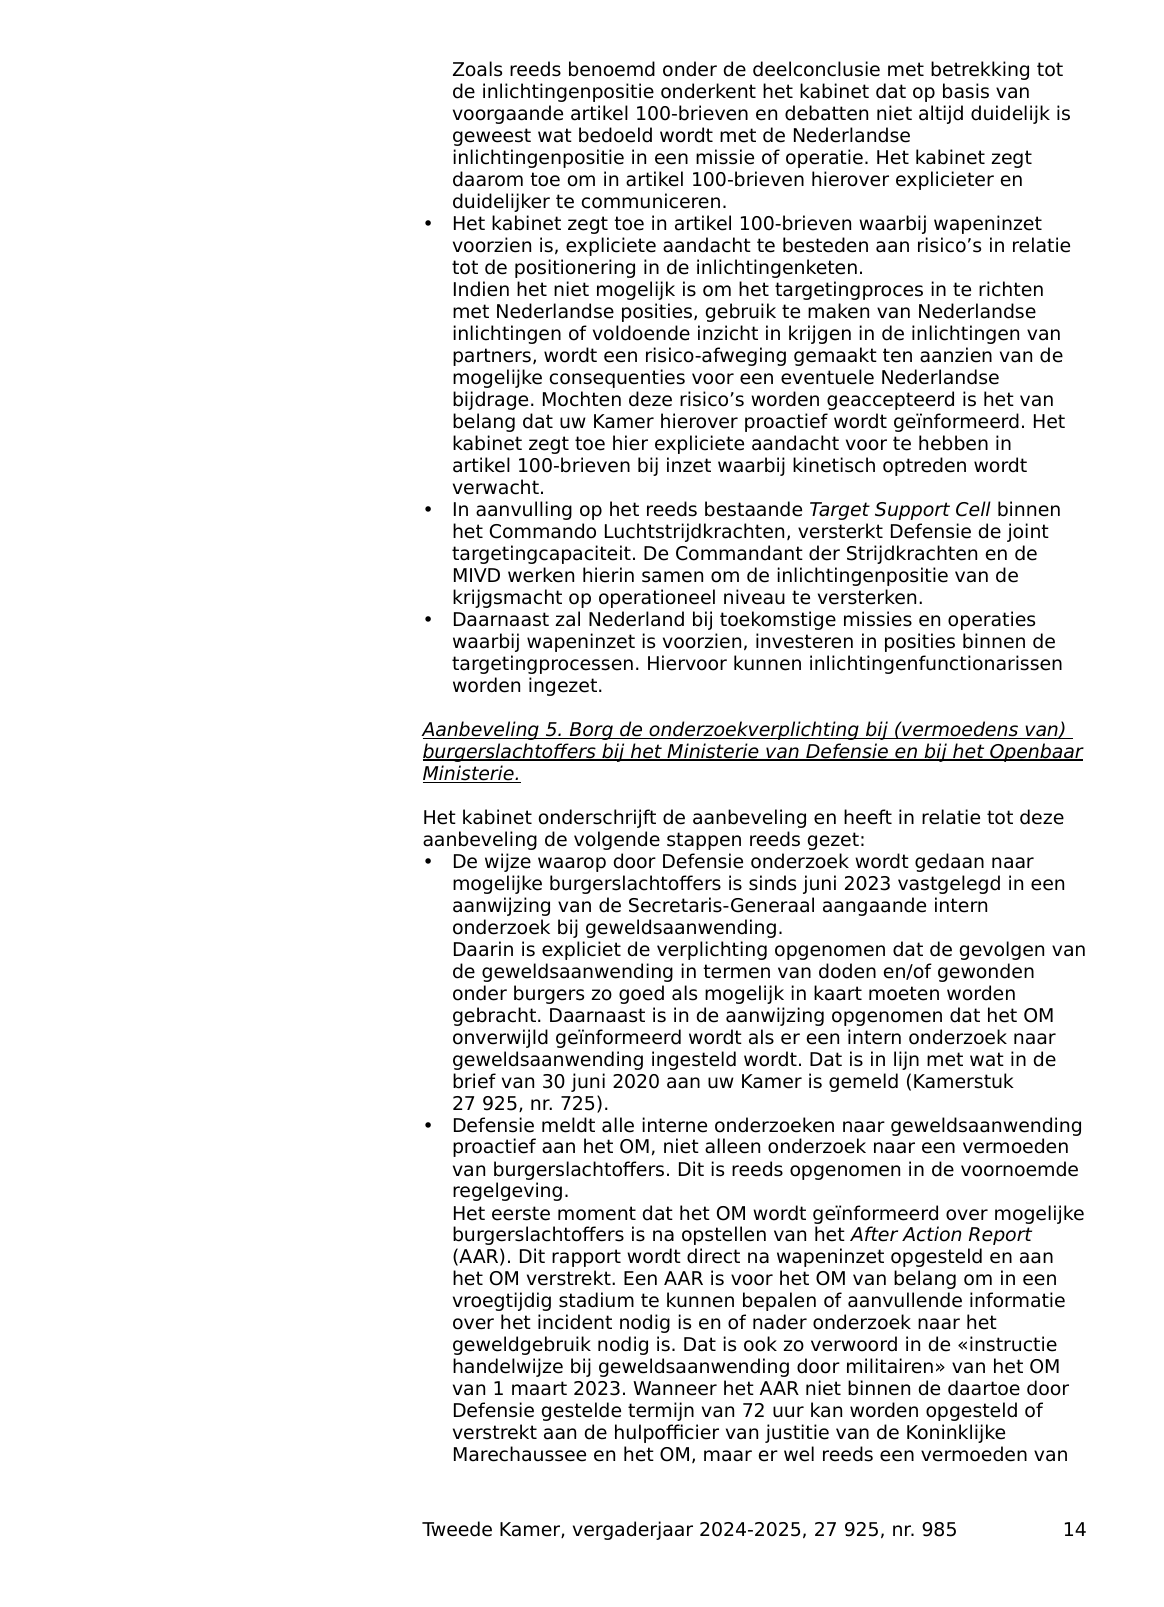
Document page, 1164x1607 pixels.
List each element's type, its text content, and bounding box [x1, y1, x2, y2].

text Daarin is expliciet de verplichting opgenomen dat de gevolgen van de geweldsaanwending in termen van doden en/of gewonden onder burgers zo goed als mogelijk in kaart moeten worden gebracht. Daarnaast is in de aanwijzing opgenomen dat het OM onverwijld geïnformeerd wordt als er een intern onderzoek naar geweldsaanwending ingesteld wordt. Dat is in lijn met wat in de brief van 30 juni 2020 aan uw Kamer is gemeld (Kamerstuk 27 925, nr. 725). [452, 939, 1087, 1114]
text • In aanvulling op het reeds bestaande Target Support Cell binnen het Commando Luchtstrijdkrachten, versterkt Defensie de joint targetingcapaciteit. De Commandant der Strijdkrachten en de MIVD werken hierin samen om de inlichtingenpositie van de krijgsmacht op operationeel niveau te versterken. [422, 499, 1087, 608]
text Zoals reeds benoemd onder de deelconclusie met betrekking tot de inlichtingenpositie onderkent het kabinet dat op basis van voorgaande artikel 100-brieven en debatten niet altijd duidelijk is geweest wat bedoeld wordt met de Nederlandse inlichtingenpositie in een missie of operatie. Het kabinet zegt daarom toe om in artikel 100-brieven hierover explicieter en duidelijker te communiceren. [452, 59, 1087, 213]
text • Het kabinet zegt toe in artikel 100-brieven waarbij wapeninzet voorzien is, expliciete aandacht te besteden aan risico’s in relatie tot de positionering in de inlichtingenketen. [422, 213, 1087, 279]
text Indien het niet mogelijk is om het targetingproces in te richten met Nederlandse posities, gebruik te maken van Nederlandse inlichtingen of voldoende inzicht in krijgen in de inlichtingen van partners, wordt een risico-afweging gemaakt ten aanzien van de mogelijke consequenties voor een eventuele Nederlandse bijdrage. Mochten deze risico’s worden geaccepteerd is het van belang dat uw Kamer hierover proactief wordt geïnformeerd. Het kabinet zegt toe hier expliciete aandacht voor te hebben in artikel 100-brieven bij inzet waarbij kinetisch optreden wordt verwacht. [452, 279, 1087, 499]
text Het kabinet onderschrijft de aanbeveling en heeft in relatie tot deze aanbeveling de volgende stappen reeds gezet: [422, 807, 1087, 851]
text • Daarnaast zal Nederland bij toekomstige missies en operaties waarbij wapeninzet is voorzien, investeren in posities binnen de targetingprocessen. Hiervoor kunnen inlichtingenfunctionarissen worden ingezet. [422, 608, 1087, 696]
text Het eerste moment dat het OM wordt geïnformeerd over mogelijke burgerslachtoffers is na opstellen van het After Action Report (AAR). Dit rapport wordt direct na wapeninzet opgesteld en aan het OM verstrekt. Een AAR is voor het OM van belang om in een vroegtijdig stadium te kunnen bepalen of aanvullende informatie over het incident nodig is en of nader onderzoek naar het geweldgebruik nodig is. Dat is ook zo verwoord in de «instructie handelwijze bij geweldsaanwending door militairen» van het OM van 1 maart 2023. Wanneer het AAR niet binnen de daartoe door Defensie gestelde termijn van 72 uur kan worden opgesteld of verstrekt aan de hulpofficier van justitie van de Koninklijke Marechaussee en het OM, maar er wel reeds een vermoeden van [452, 1202, 1087, 1466]
text • De wijze waarop door Defensie onderzoek wordt gedaan naar mogelijke burgerslachtoffers is sinds juni 2023 vastgelegd in een aanwijzing van de Secretaris-Generaal aangaande intern onderzoek bij geweldsaanwending. [422, 851, 1087, 939]
subtitle Aanbeveling 5. Borg de onderzoekverplichting bij (vermoedens van) burgerslachtoffers bij het Ministerie van Defensie en bij het Openbaar Ministerie. [422, 719, 1087, 784]
text • Defensie meldt alle interne onderzoeken naar geweldsaanwending proactief aan het OM, niet alleen onderzoek naar een vermoeden van burgerslachtoffers. Dit is reeds opgenomen in de voornoemde regelgeving. [422, 1114, 1087, 1202]
